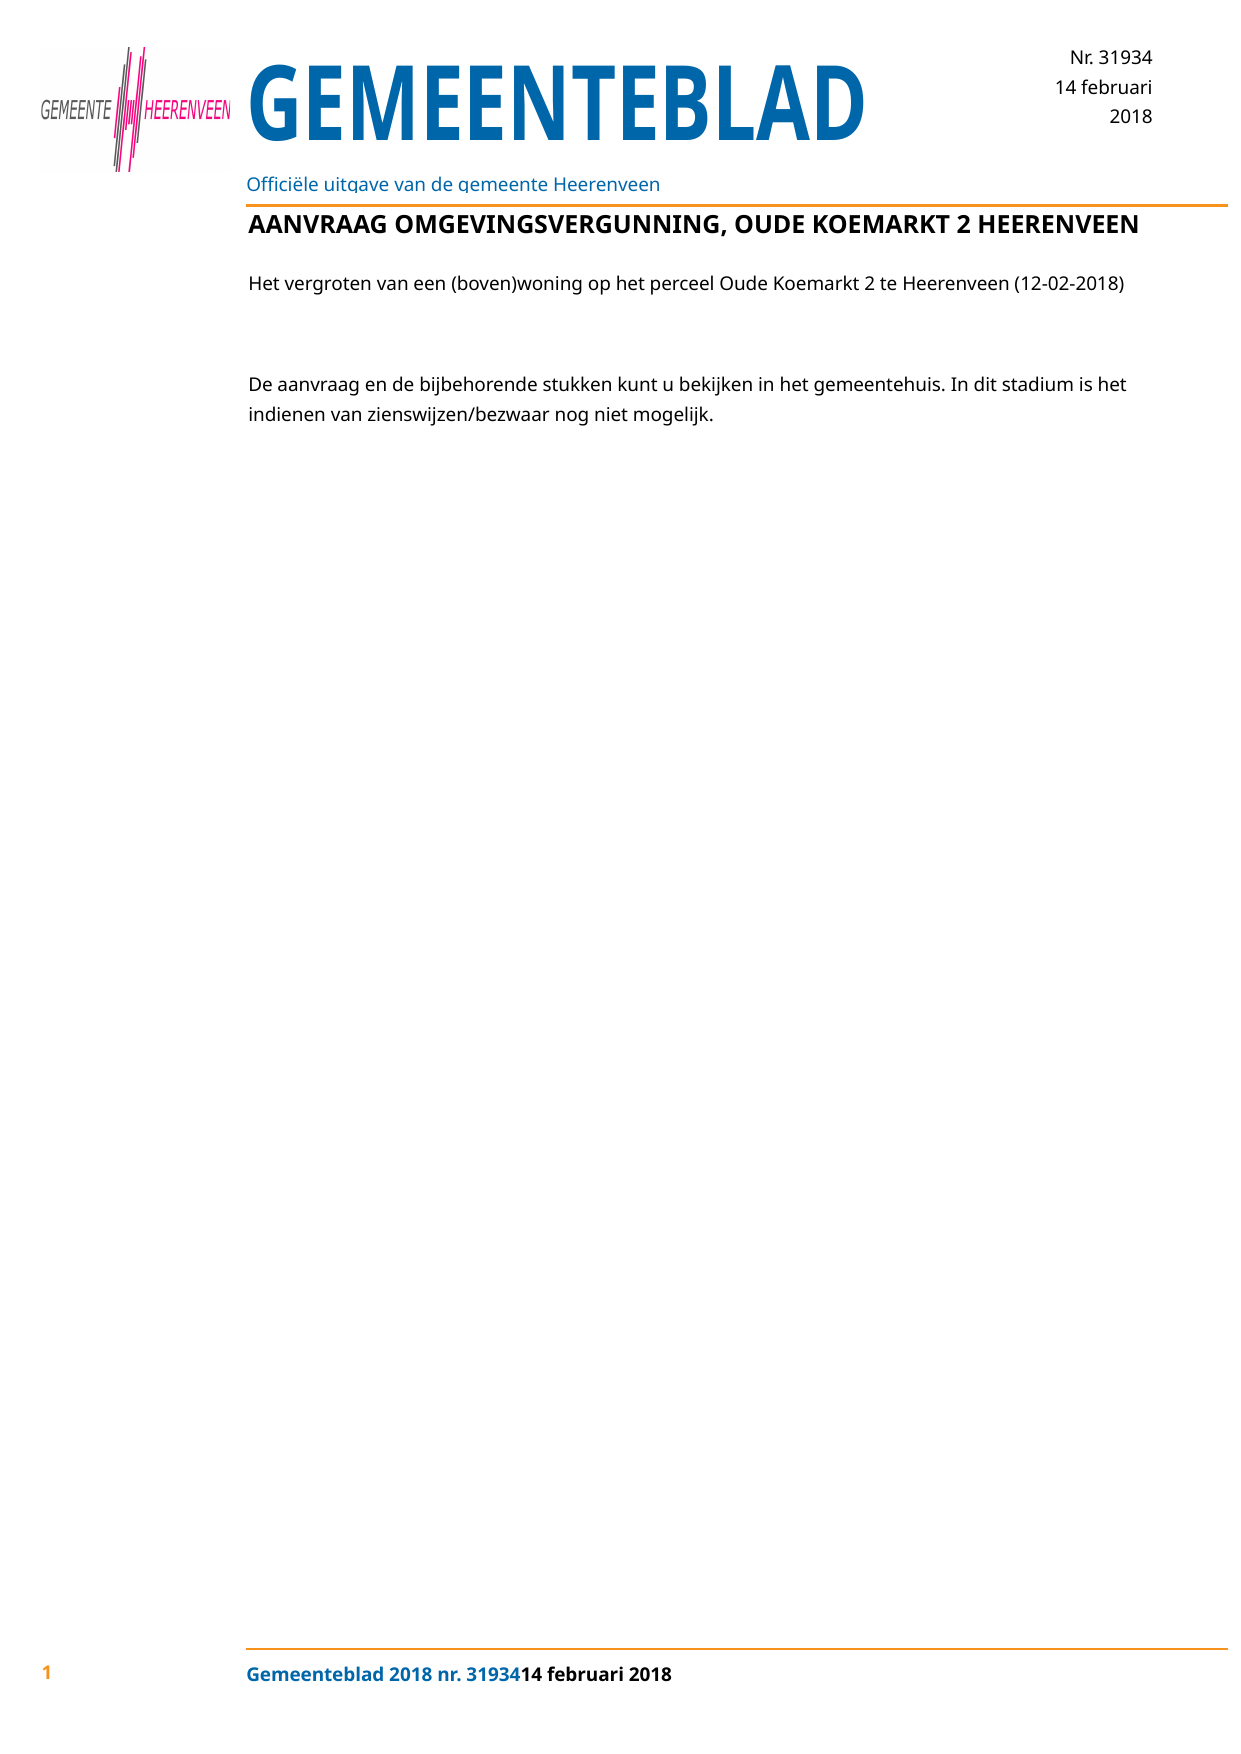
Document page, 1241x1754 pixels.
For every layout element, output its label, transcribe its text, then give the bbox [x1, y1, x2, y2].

text AANVRAAG OMGEVINGSVERGUNNING, OUDE KOEMARKT 2 HEERENVEEN [248, 207, 1152, 241]
picture [41, 47, 231, 172]
text Het vergroten van een (boven)woning op het perceel Oude Koemarkt 2 te Heerenveen (12-02-2018) [248, 270, 1152, 296]
text De aanvraag en de bijbehorende stukken kunt u bekijken in het gemeentehuis. In dit stadium is het indienen van zienswijzen/bezwaar nog niet mogelijk. [248, 371, 1152, 426]
